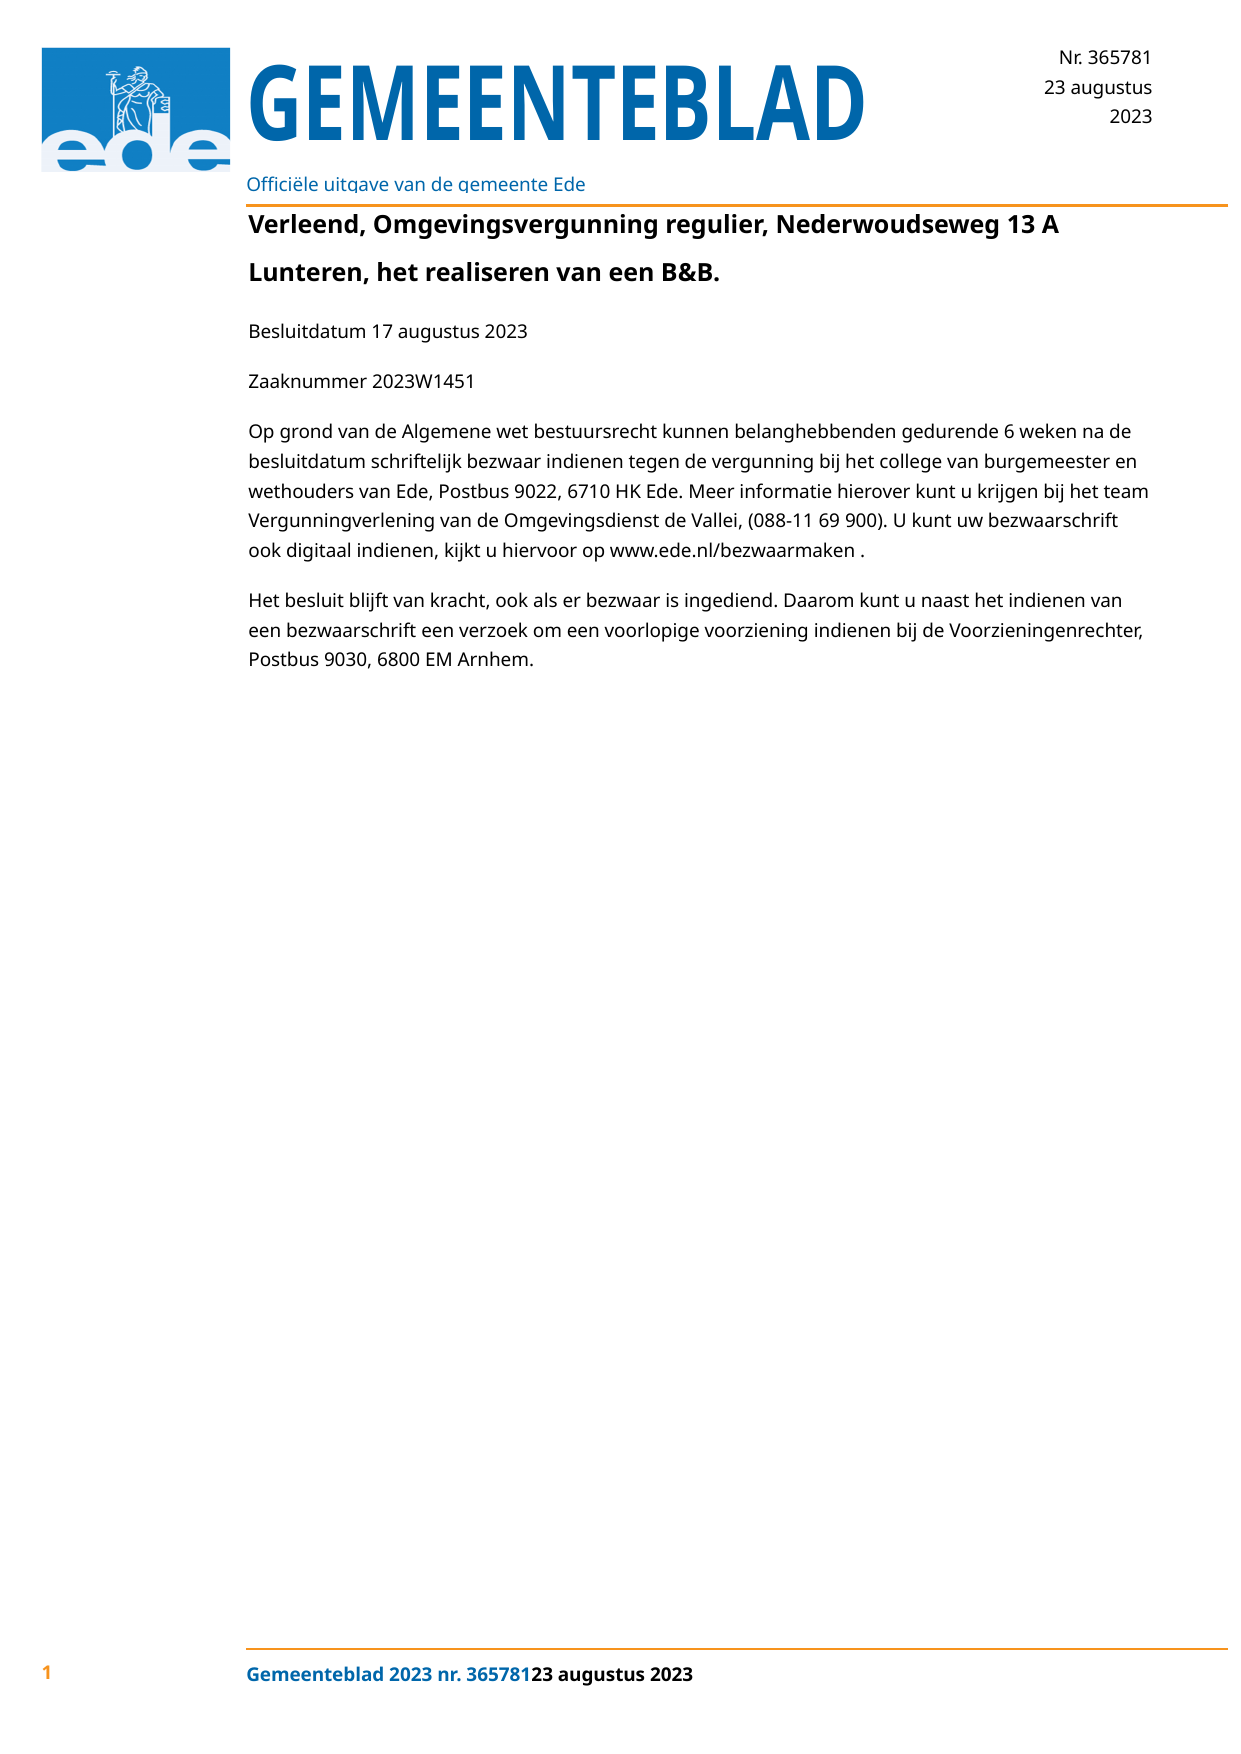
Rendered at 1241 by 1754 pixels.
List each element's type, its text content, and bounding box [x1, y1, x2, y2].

text Besluitdatum 17 augustus 2023 [248, 318, 1152, 344]
text Op grond van de Algemene wet bestuursrecht kunnen belanghebbenden gedurende 6 weken na de besluitdatum schriftelijk bezwaar indienen tegen de vergunning bij het college van burgemeester en wethouders van Ede, Postbus 9022, 6710 HK Ede. Meer informatie hierover kunt u krijgen bij het team Vergunningverlening van de Omgevingsdienst de Vallei, (088-11 69 900). U kunt uw bezwaarschrift ook digitaal indienen, kijkt u hiervoor op www.ede.nl/bezwaarmaken . [248, 419, 1152, 563]
text Zaaknummer 2023W1451 [248, 368, 1152, 394]
picture [41, 47, 231, 172]
text Verleend, Omgevingsvergunning regulier, Nederwoudseweg 13 A Lunteren, het realiseren van een B&B. [248, 207, 1152, 288]
text Het besluit blijft van kracht, ook als er bezwaar is ingediend. Daarom kunt u naast het indienen van een bezwaarschrift een verzoek om een voorlopige voorziening indienen bij de Voorzieningenrechter, Postbus 9030, 6800 EM Arnhem. [248, 587, 1152, 672]
